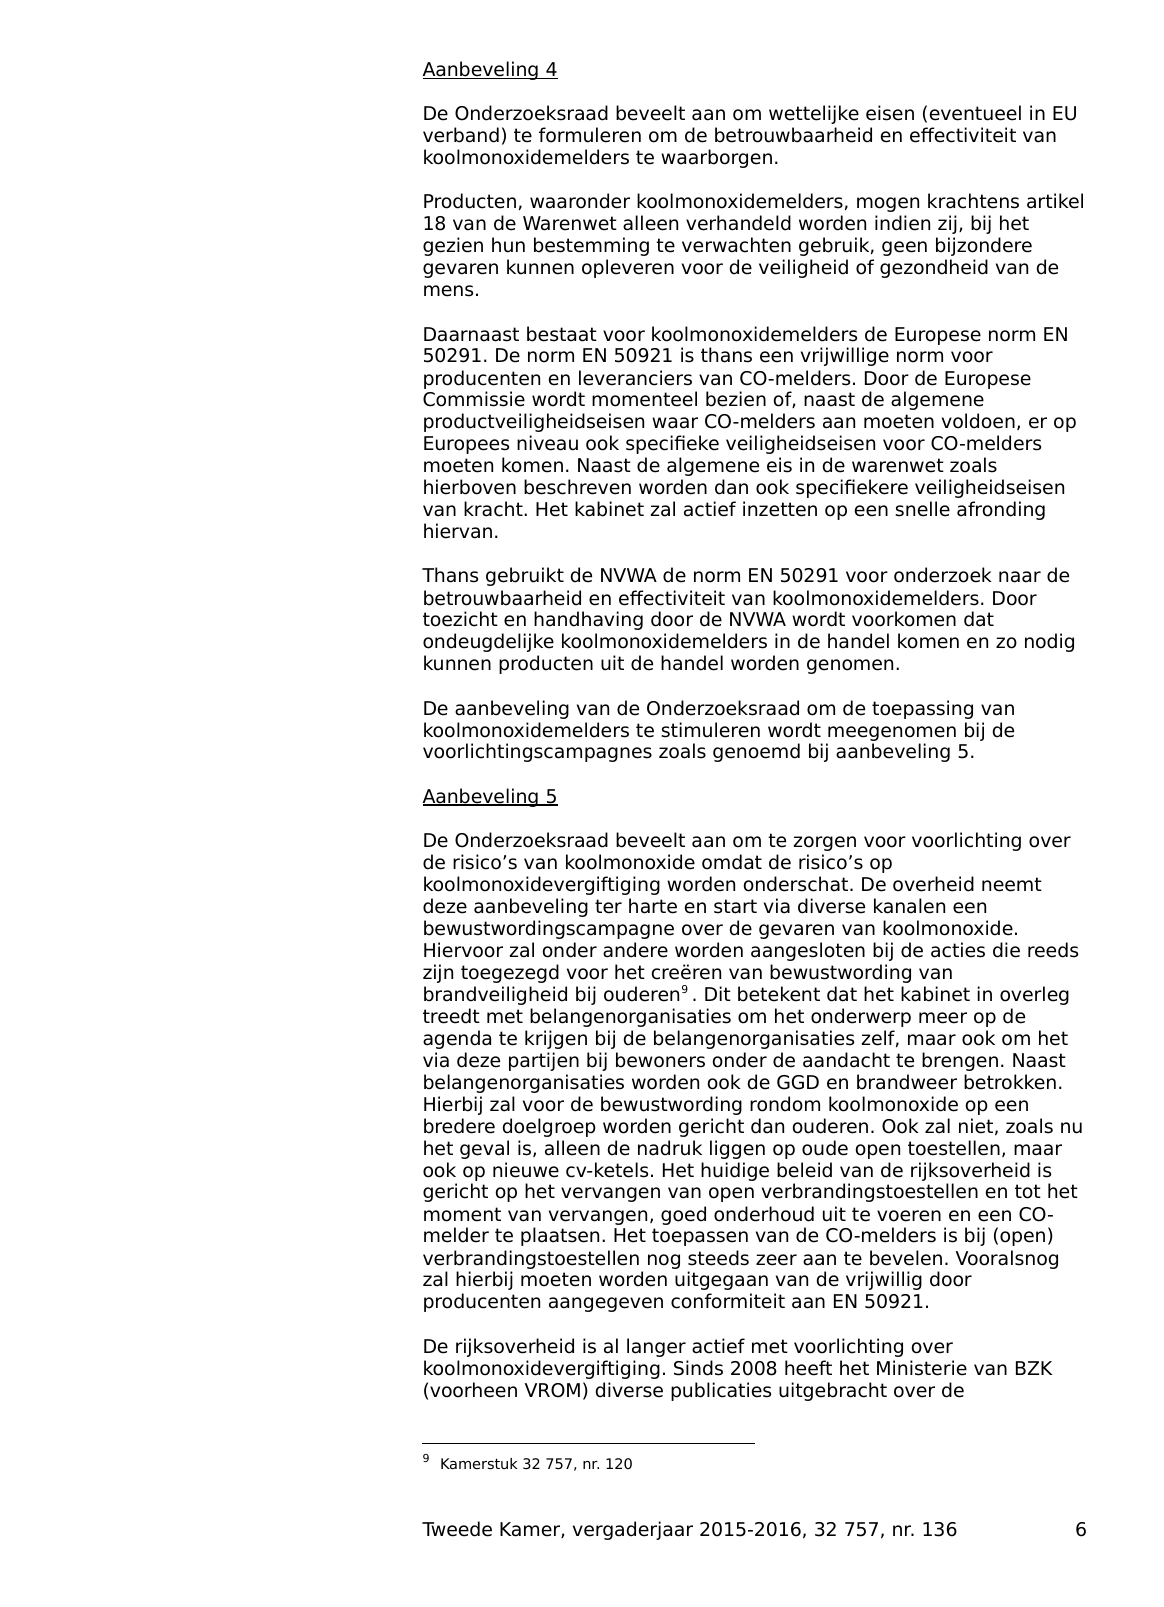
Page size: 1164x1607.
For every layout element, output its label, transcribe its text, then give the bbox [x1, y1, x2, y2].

text Producten, waaronder koolmonoxidemelders, mogen krachtens artikel 18 van de Warenwet alleen verhandeld worden indien zij, bij het gezien hun bestemming te verwachten gebruik, geen bijzondere gevaren kunnen opleveren voor de veiligheid of gezondheid van de mens. [422, 191, 1087, 301]
text De rijksoverheid is al langer actief met voorlichting over koolmonoxidevergiftiging. Sinds 2008 heeft het Ministerie van BZK (voorheen VROM) diverse publicaties uitgebracht over de [422, 1336, 1087, 1401]
text Daarnaast bestaat voor koolmonoxidemelders de Europese norm EN 50291. De norm EN 50921 is thans een vrijwillige norm voor producenten en leveranciers van CO-melders. Door de Europese Commissie wordt momenteel bezien of, naast de algemene productveiligheidseisen waar CO-melders aan moeten voldoen, er op Europees niveau ook specifieke veiligheidseisen voor CO-melders moeten komen. Naast de algemene eis in de warenwet zoals hierboven beschreven worden dan ook specifiekere veiligheidseisen van kracht. Het kabinet zal actief inzetten op een snelle afronding hiervan. [422, 323, 1087, 543]
text Thans gebruikt de NVWA de norm EN 50291 voor onderzoek naar de betrouwbaarheid en effectiviteit van koolmonoxidemelders. Door toezicht en handhaving door de NVWA wordt voorkomen dat ondeugdelijke koolmonoxidemelders in de handel komen en zo nodig kunnen producten uit de handel worden genomen. [422, 565, 1087, 675]
subtitle Aanbeveling 4 [422, 59, 1087, 81]
text De aanbeveling van de Onderzoeksraad om de toepassing van koolmonoxidemelders te stimuleren wordt meegenomen bij de voorlichtingscampagnes zoals genoemd bij aanbeveling 5. [422, 697, 1087, 763]
subtitle Aanbeveling 5 [422, 786, 1087, 808]
text De Onderzoeksraad beveelt aan om wettelijke eisen (eventueel in EU verband) te formuleren om de betrouwbaarheid en effectiviteit van koolmonoxidemelders te waarborgen. [422, 103, 1087, 169]
text Kamerstuk 32 757, nr. 120 [422, 1452, 1087, 1474]
text De Onderzoeksraad beveelt aan om te zorgen voor voorlichting over de risico’s van koolmonoxide omdat de risico’s op koolmonoxidevergiftiging worden onderschat. De overheid neemt deze aanbeveling ter harte en start via diverse kanalen een bewustwordingscampagne over de gevaren van koolmonoxide. Hiervoor zal onder andere worden aangesloten bij de acties die reeds zijn toegezegd voor het creëren van bewustwording van brandveiligheid bij ouderen. Dit betekent dat het kabinet in overleg treedt met belangenorganisaties om het onderwerp meer op de agenda te krijgen bij de belangenorganisaties zelf, maar ook om het via deze partijen bij bewoners onder de aandacht te brengen. Naast belangenorganisaties worden ook de GGD en brandweer betrokken. Hierbij zal voor de bewustwording rondom koolmonoxide op een bredere doelgroep worden gericht dan ouderen. Ook zal niet, zoals nu het geval is, alleen de nadruk liggen op oude open toestellen, maar ook op nieuwe cv-ketels. Het huidige beleid van de rijksoverheid is gericht op het vervangen van open verbrandingstoestellen en tot het moment van vervangen, goed onderhoud uit te voeren en een CO-melder te plaatsen. Het toepassen van de CO-melders is bij (open) verbrandingstoestellen nog steeds zeer aan te bevelen. Vooralsnog zal hierbij moeten worden uitgegaan van de vrijwillig door producenten aangegeven conformiteit aan EN 50921. [422, 830, 1087, 1313]
